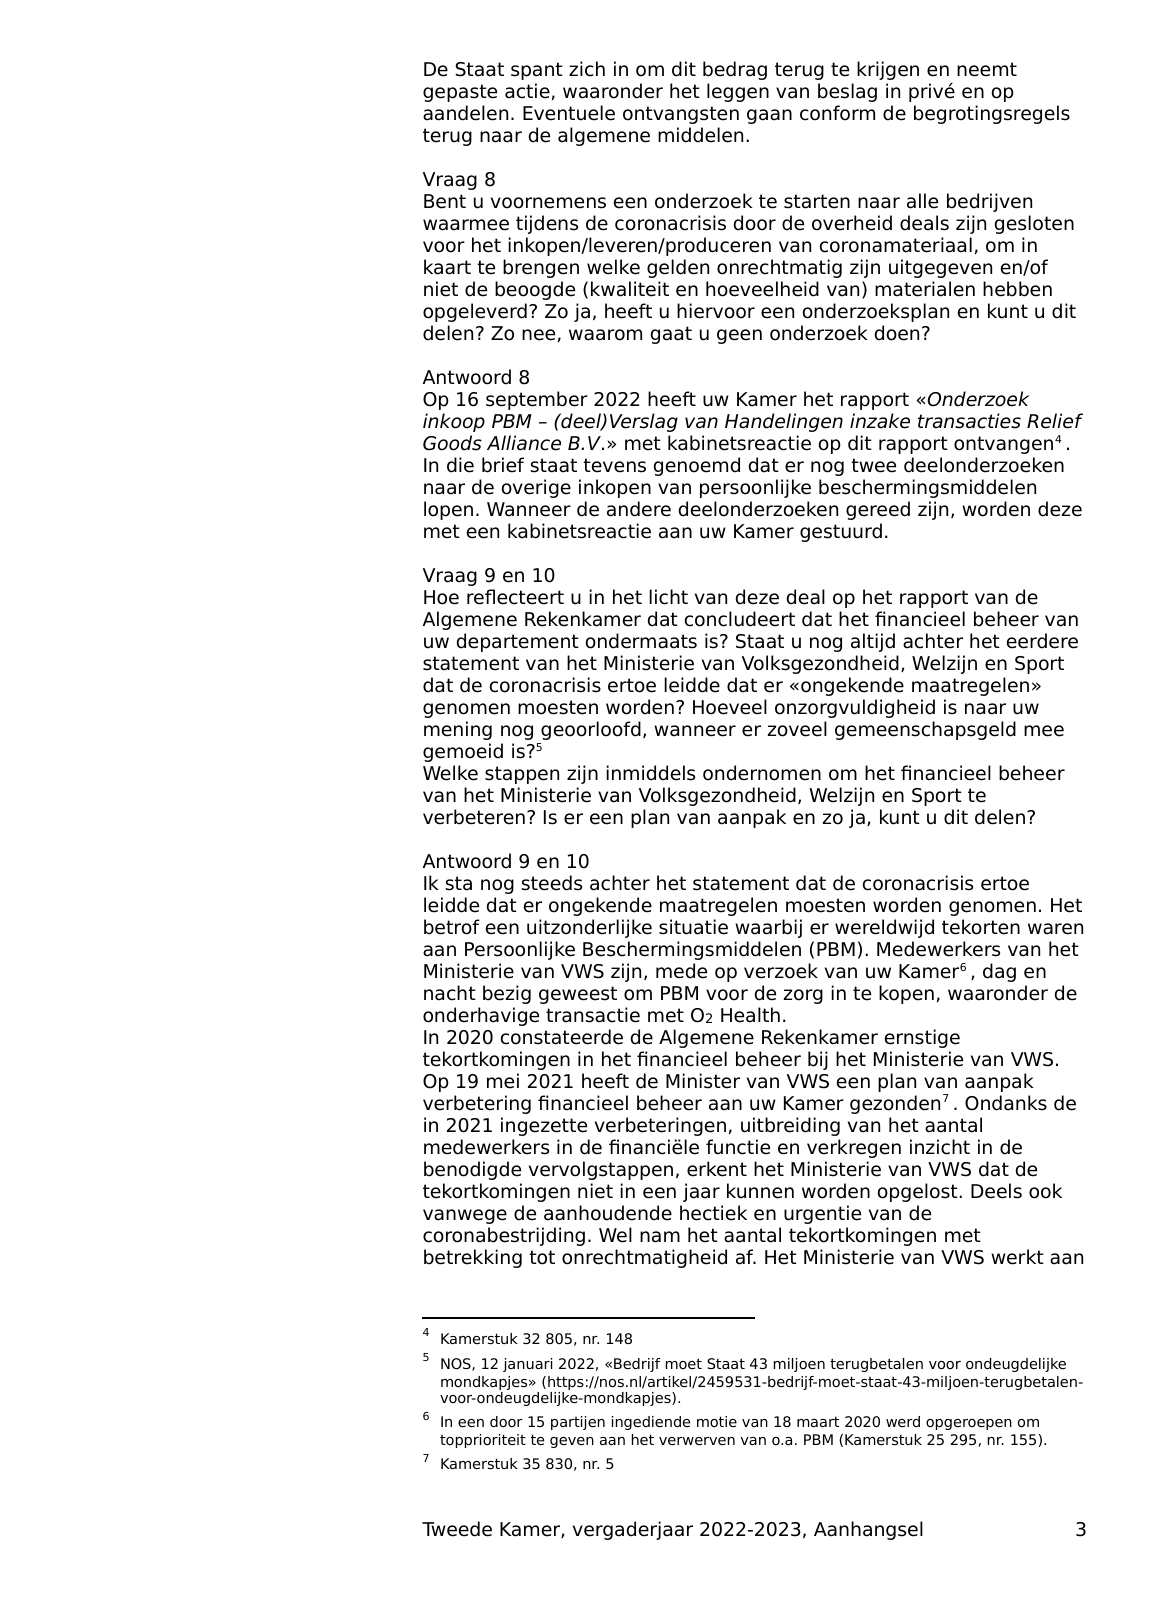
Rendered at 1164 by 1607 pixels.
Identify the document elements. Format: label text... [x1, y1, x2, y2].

text Vraag 9 en 10 [422, 565, 1087, 587]
text Kamerstuk 35 830, nr. 5 [422, 1452, 1087, 1474]
text In 2020 constateerde de Algemene Rekenkamer ernstige tekortkomingen in het financieel beheer bij het Ministerie van VWS. Op 19 mei 2021 heeft de Minister van VWS een plan van aanpak verbetering financieel beheer aan uw Kamer gezonden. Ondanks de in 2021 ingezette verbeteringen, uitbreiding van het aantal medewerkers in de financiële functie en verkregen inzicht in de benodigde vervolgstappen, erkent het Ministerie van VWS dat de tekortkomingen niet in een jaar kunnen worden opgelost. Deels ook vanwege de aanhoudende hectiek en urgentie van de coronabestrijding. Wel nam het aantal tekortkomingen met betrekking tot onrechtmatigheid af. Het Ministerie van VWS werkt aan [422, 1027, 1087, 1269]
text Kamerstuk 32 805, nr. 148 [422, 1327, 1087, 1349]
text Hoe reflecteert u in het licht van deze deal op het rapport van de Algemene Rekenkamer dat concludeert dat het financieel beheer van uw departement ondermaats is? Staat u nog altijd achter het eerdere statement van het Ministerie van Volksgezondheid, Welzijn en Sport dat de coronacrisis ertoe leidde dat er «ongekende maatregelen» genomen moesten worden? Hoeveel onzorgvuldigheid is naar uw mening nog geoorloofd, wanneer er zoveel gemeenschapsgeld mee gemoeid is? [422, 587, 1087, 763]
text Antwoord 8 [422, 367, 1087, 389]
text NOS, 12 januari 2022, «Bedrijf moet Staat 43 miljoen terugbetalen voor ondeugdelijke mondkapjes» (https://nos.nl/artikel/2459531-bedrijf-moet-staat-43-miljoen-terugbetalen-voor-ondeugdelijke-mondkapjes). [422, 1352, 1087, 1407]
text Ik sta nog steeds achter het statement dat de coronacrisis ertoe leidde dat er ongekende maatregelen moesten worden genomen. Het betrof een uitzonderlijke situatie waarbij er wereldwijd tekorten waren aan Persoonlijke Beschermingsmiddelen (PBM). Medewerkers van het Ministerie van VWS zijn, mede op verzoek van uw Kamer, dag en nacht bezig geweest om PBM voor de zorg in te kopen, waaronder de onderhavige transactie met O2 Health. [422, 873, 1087, 1027]
text Vraag 8 [422, 169, 1087, 191]
text Bent u voornemens een onderzoek te starten naar alle bedrijven waarmee tijdens de coronacrisis door de overheid deals zijn gesloten voor het inkopen/leveren/produceren van coronamateriaal, om in kaart te brengen welke gelden onrechtmatig zijn uitgegeven en/of niet de beoogde (kwaliteit en hoeveelheid van) materialen hebben opgeleverd? Zo ja, heeft u hiervoor een onderzoeksplan en kunt u dit delen? Zo nee, waarom gaat u geen onderzoek doen? [422, 191, 1087, 345]
text Welke stappen zijn inmiddels ondernomen om het financieel beheer van het Ministerie van Volksgezondheid, Welzijn en Sport te verbeteren? Is er een plan van aanpak en zo ja, kunt u dit delen? [422, 763, 1087, 829]
text De Staat spant zich in om dit bedrag terug te krijgen en neemt gepaste actie, waaronder het leggen van beslag in privé en op aandelen. Eventuele ontvangsten gaan conform de begrotingsregels terug naar de algemene middelen. [422, 59, 1087, 147]
text Antwoord 9 en 10 [422, 851, 1087, 873]
text Op 16 september 2022 heeft uw Kamer het rapport «Onderzoek inkoop PBM – (deel)Verslag van Handelingen inzake transacties Relief Goods Alliance B.V.» met kabinetsreactie op dit rapport ontvangen. In die brief staat tevens genoemd dat er nog twee deelonderzoeken naar de overige inkopen van persoonlijke beschermingsmiddelen lopen. Wanneer de andere deelonderzoeken gereed zijn, worden deze met een kabinetsreactie aan uw Kamer gestuurd. [422, 389, 1087, 543]
text In een door 15 partijen ingediende motie van 18 maart 2020 werd opgeroepen om topprioriteit te geven aan het verwerven van o.a. PBM (Kamerstuk 25 295, nr. 155). [422, 1410, 1087, 1449]
